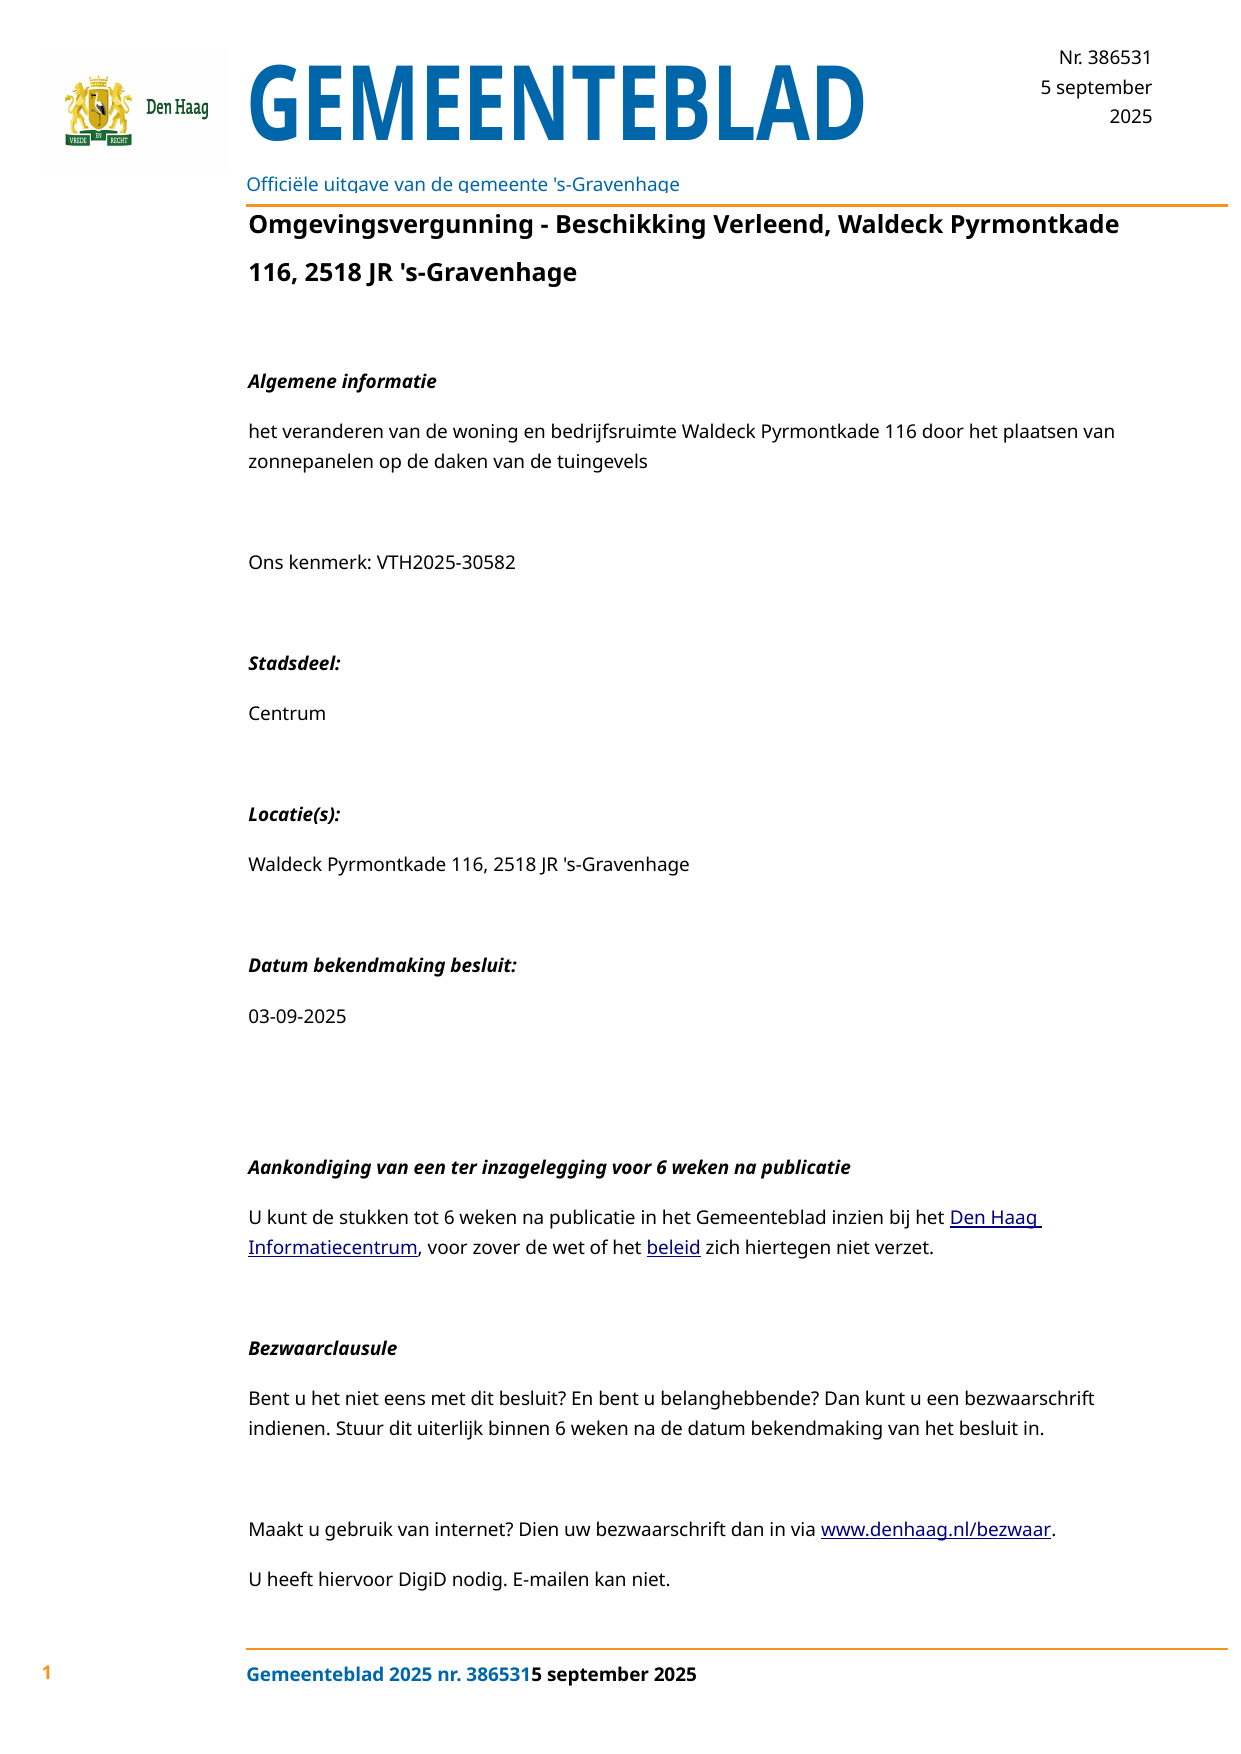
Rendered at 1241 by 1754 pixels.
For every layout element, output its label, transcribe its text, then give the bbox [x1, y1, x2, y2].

text Bent u het niet eens met dit besluit? En bent u belanghebbende? Dan kunt u een bezwaarschrift indienen. Stuur dit uiterlijk binnen 6 weken na de datum bekendmaking van het besluit in. [248, 1385, 1152, 1441]
text Stadsdeel: [248, 650, 1152, 676]
text het veranderen van de woning en bedrijfsruimte Waldeck Pyrmontkade 116 door het plaatsen van zonnepanelen op de daken van de tuingevels [248, 419, 1152, 474]
text Aankondiging van een ter inzagelegging voor 6 weken na publicatie [248, 1154, 1152, 1180]
text Ons kenmerk: VTH2025-30582 [248, 549, 1152, 575]
text Omgevingsvergunning - Beschikking Verleend, Waldeck Pyrmontkade 116, 2518 JR 's-Gravenhage [248, 207, 1152, 288]
text Bezwaarclausule [248, 1335, 1152, 1361]
text U heeft hiervoor DigiD nodig. E-mailen kan niet. [248, 1566, 1152, 1592]
text Locatie(s): [248, 801, 1152, 827]
picture [41, 47, 231, 172]
text 03-09-2025 [248, 1003, 1152, 1029]
text Maakt u gebruik van internet? Dien uw bezwaarschrift dan in via www.denhaag.nl/bezwaar. [248, 1516, 1152, 1542]
text Algemene informatie [248, 368, 1152, 394]
text Waldeck Pyrmontkade 116, 2518 JR 's-Gravenhage [248, 852, 1152, 877]
text Datum bekendmaking besluit: [248, 952, 1152, 978]
text U kunt de stukken tot 6 weken na publicatie in het Gemeenteblad inzien bij het Den Haag Informatiecentrum, voor zover de wet of het beleid zich hiertegen niet verzet. [248, 1204, 1152, 1260]
text Centrum [248, 700, 1152, 726]
